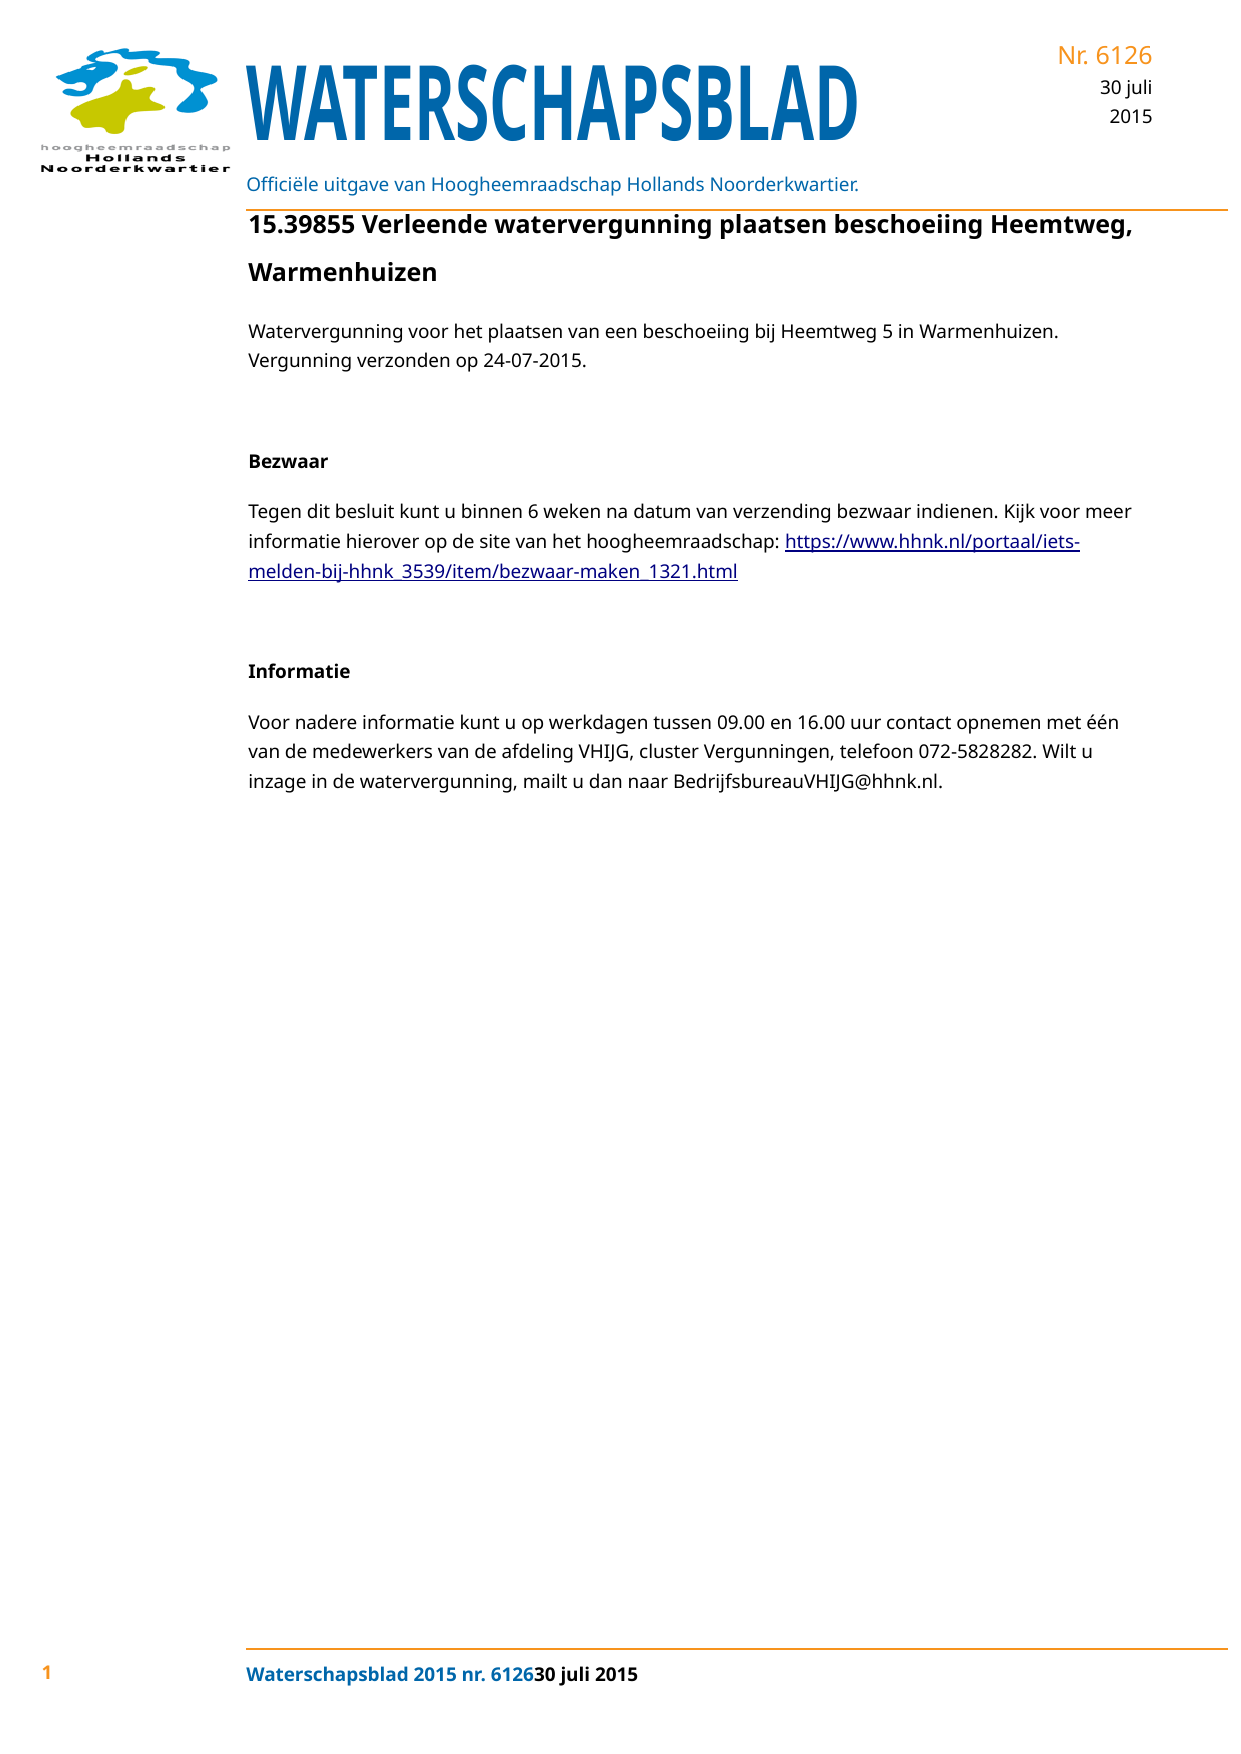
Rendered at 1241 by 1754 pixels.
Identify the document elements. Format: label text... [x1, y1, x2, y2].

text Bezwaar [248, 448, 1152, 474]
text Voor nadere informatie kunt u op werkdagen tussen 09.00 en 16.00 uur contact opnemen met één van de medewerkers van de afdeling VHIJG, cluster Vergunningen, telefoon 072-5828282. Wilt u inzage in de watervergunning, mailt u dan naar BedrijfsbureauVHIJG@hhnk.nl. [248, 709, 1152, 794]
text Informatie [248, 659, 1152, 684]
text Watervergunning voor het plaatsen van een beschoeiing bij Heemtweg 5 in Warmenhuizen. Vergunning verzonden op 24-07-2015. [248, 318, 1152, 373]
picture [41, 47, 231, 172]
text Tegen dit besluit kunt u binnen 6 weken na datum van verzending bezwaar indienen. Kijk voor meer informatie hierover op de site van het hoogheemraadschap: https://www.hhnk.nl/portaal/iets-melden-bij-hhnk_3539/item/bezwaar-maken_1321.html [248, 499, 1152, 584]
text 15.39855 Verleende watervergunning plaatsen beschoeiing Heemtweg, Warmenhuizen [248, 211, 1152, 288]
